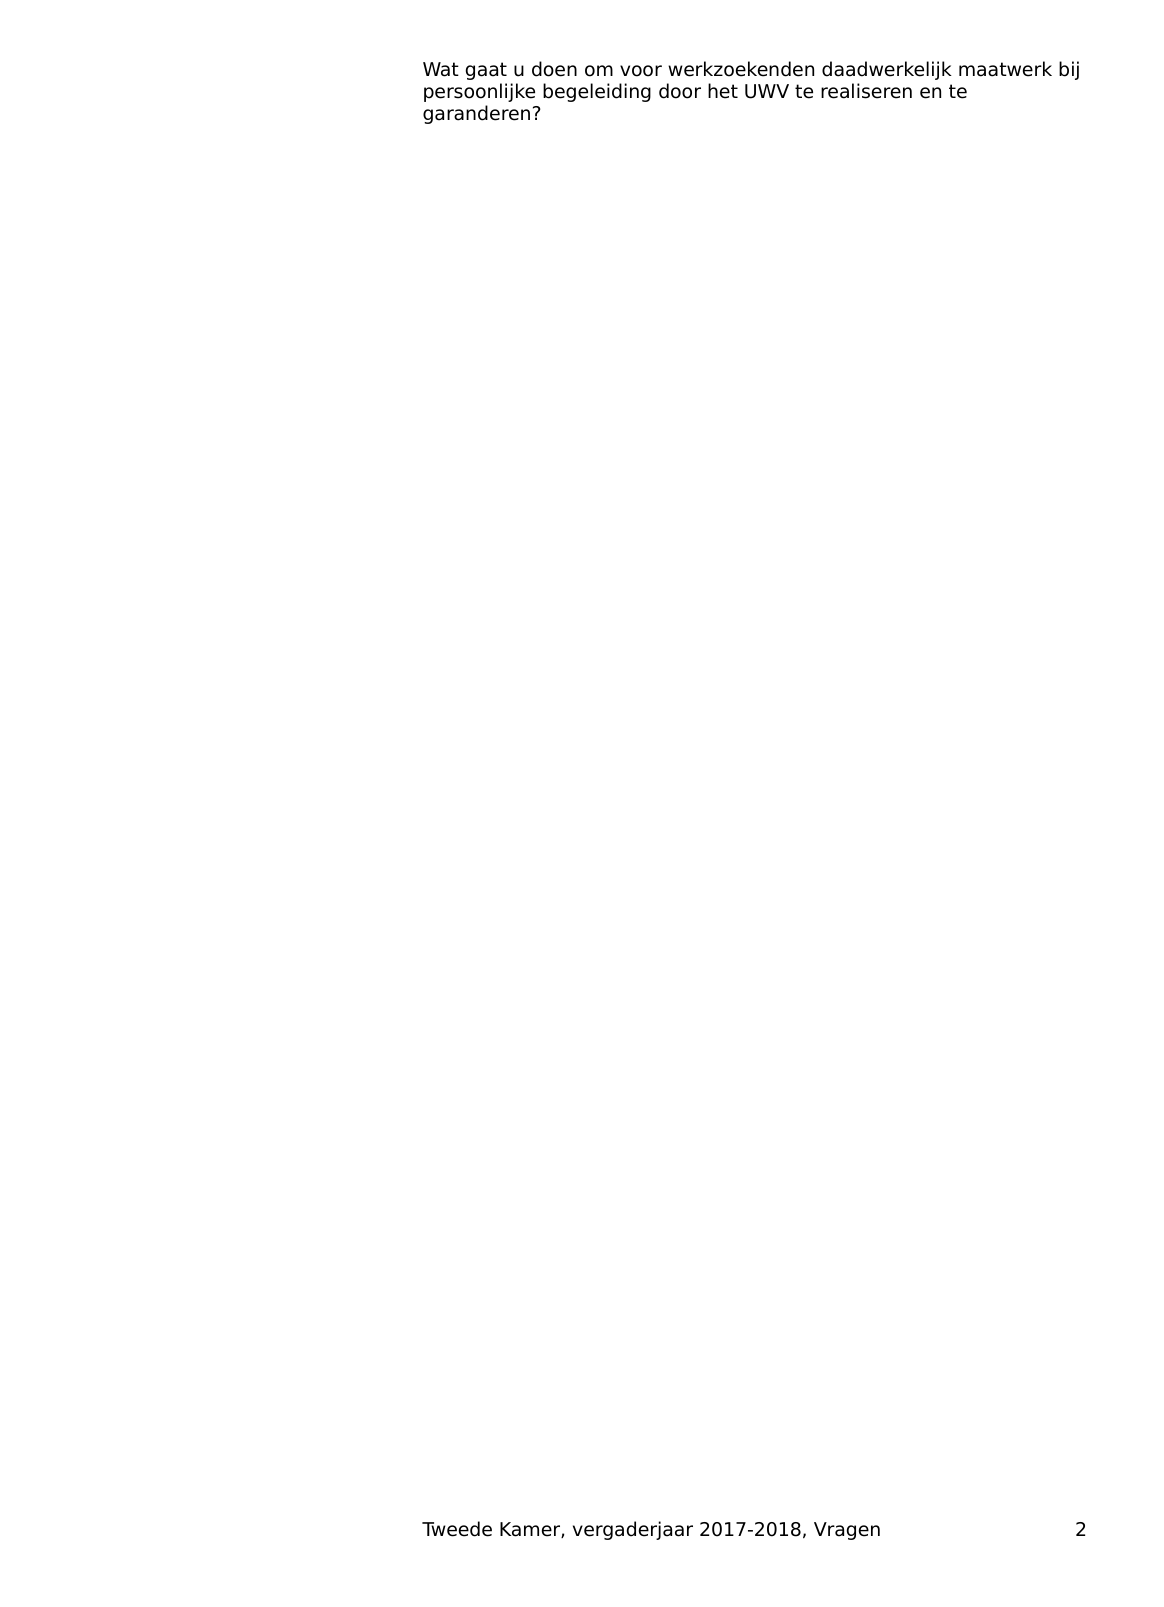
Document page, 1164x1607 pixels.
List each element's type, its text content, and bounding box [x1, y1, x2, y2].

text Wat gaat u doen om voor werkzoekenden daadwerkelijk maatwerk bij persoonlijke begeleiding door het UWV te realiseren en te garanderen? [422, 59, 1087, 125]
